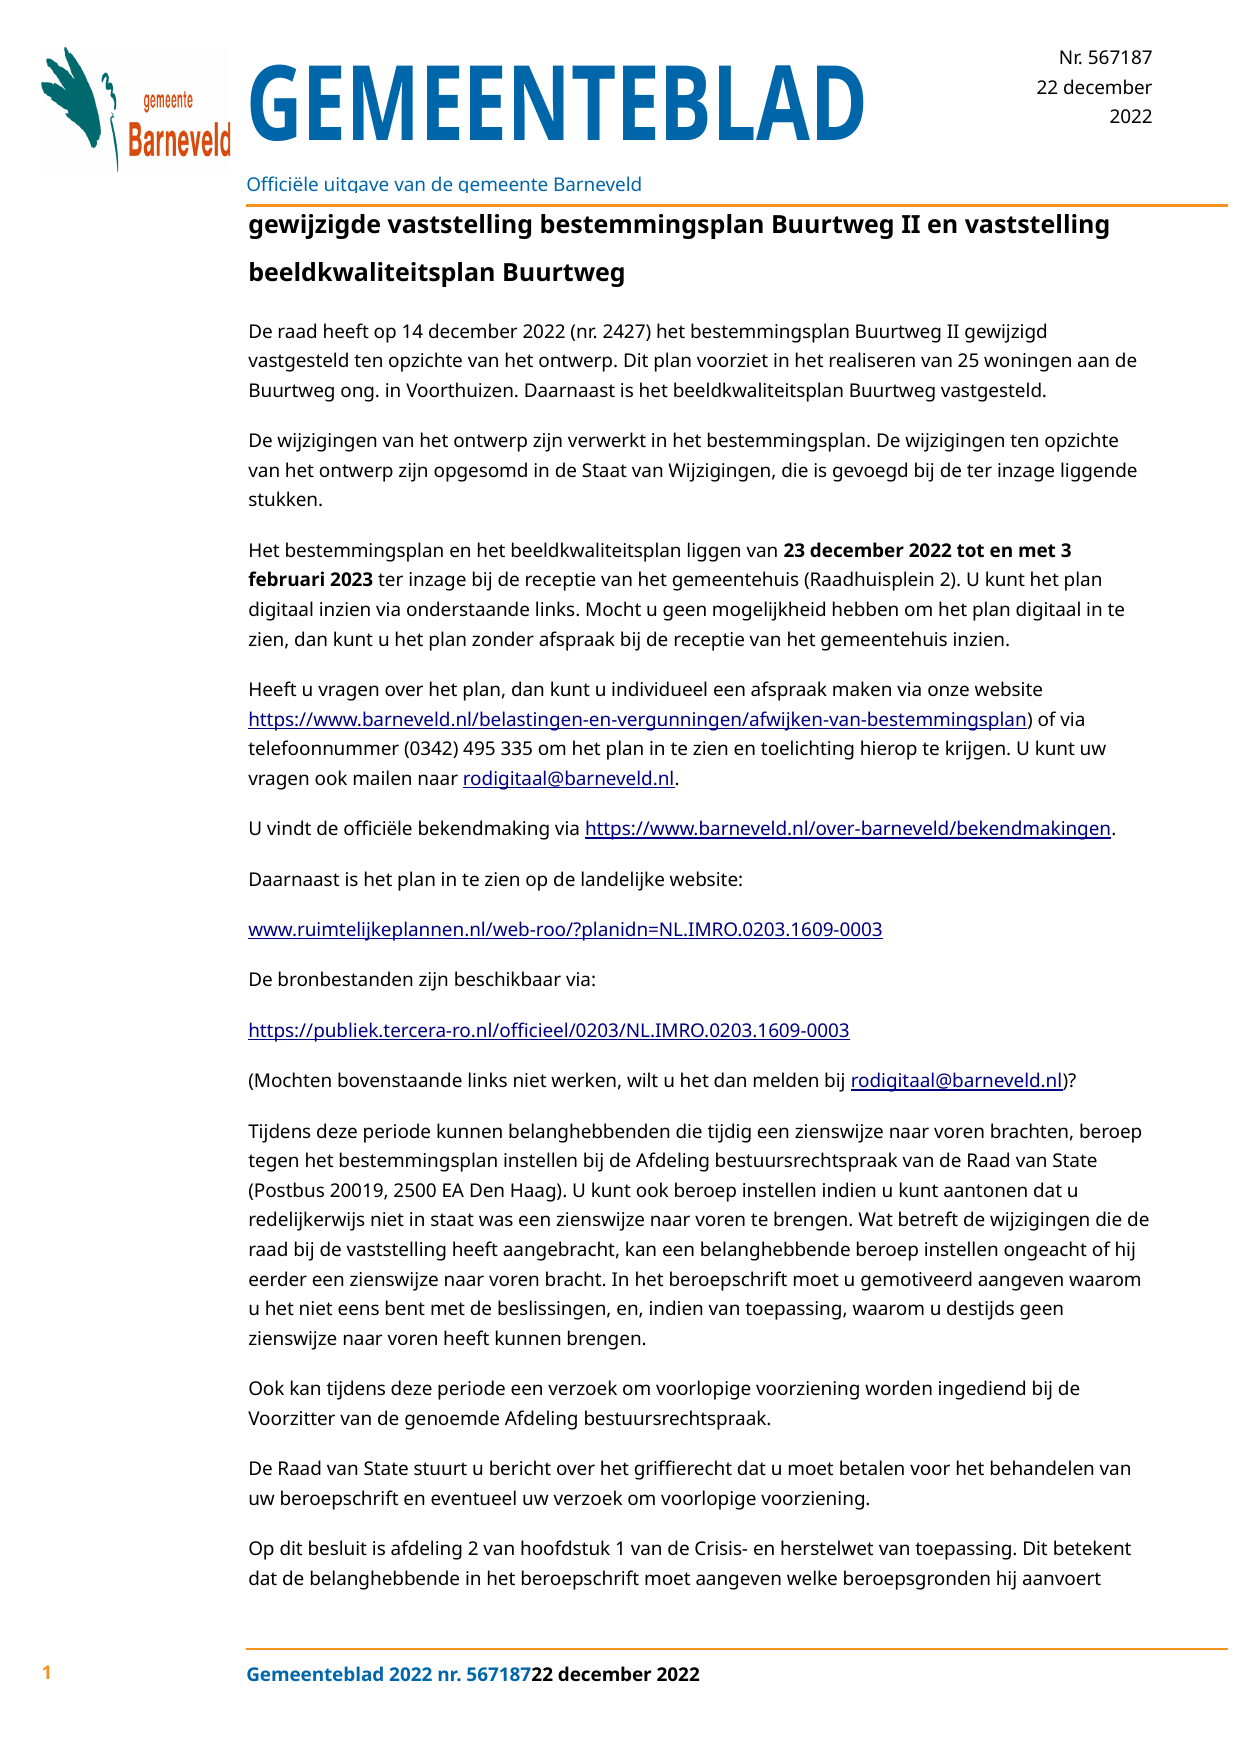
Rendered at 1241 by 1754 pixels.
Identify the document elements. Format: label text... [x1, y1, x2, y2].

text https://publiek.tercera-ro.nl/officieel/0203/NL.IMRO.0203.1609-0003 [248, 1017, 1152, 1043]
text De Raad van State stuurt u bericht over het griffierecht dat u moet betalen voor het behandelen van uw beroepschrift en eventueel uw verzoek om voorlopige voorziening. [248, 1455, 1152, 1511]
text Op dit besluit is afdeling 2 van hoofdstuk 1 van de Crisis- en herstelwet van toepassing. Dit betekent dat de belanghebbende in het beroepschrift moet aangeven welke beroepsgronden hij aanvoert [248, 1535, 1152, 1591]
text gewijzigde vaststelling bestemmingsplan Buurtweg II en vaststelling beeldkwaliteitsplan Buurtweg [248, 207, 1152, 288]
text Heeft u vragen over het plan, dan kunt u individueel een afspraak maken via onze website https://www.barneveld.nl/belastingen-en-vergunningen/afwijken-van-bestemmingsplan) of via telefoonnummer (0342) 495 335 om het plan in te zien en toelichting hierop te krijgen. U kunt uw vragen ook mailen naar rodigitaal@barneveld.nl. [248, 676, 1152, 791]
picture [41, 47, 231, 172]
text Het bestemmingsplan en het beeldkwaliteitsplan liggen van 23 december 2022 tot en met 3 februari 2023 ter inzage bij de receptie van het gemeentehuis (Raadhuisplein 2). U kunt het plan digitaal inzien via onderstaande links. Mocht u geen mogelijkheid hebben om het plan digitaal in te zien, dan kunt u het plan zonder afspraak bij de receptie van het gemeentehuis inzien. [248, 537, 1152, 652]
text Tijdens deze periode kunnen belanghebbenden die tijdig een zienswijze naar voren brachten, beroep tegen het bestemmingsplan instellen bij de Afdeling bestuursrechtspraak van de Raad van State (Postbus 20019, 2500 EA Den Haag). U kunt ook beroep instellen indien u kunt aantonen dat u redelijkerwijs niet in staat was een zienswijze naar voren te brengen. Wat betreft de wijzigingen die de raad bij de vaststelling heeft aangebracht, kan een belanghebbende beroep instellen ongeacht of hij eerder een zienswijze naar voren bracht. In het beroepschrift moet u gemotiveerd aangeven waarom u het niet eens bent met de beslissingen, en, indien van toepassing, waarom u destijds geen zienswijze naar voren heeft kunnen brengen. [248, 1118, 1152, 1351]
text De wijzigingen van het ontwerp zijn verwerkt in het bestemmingsplan. De wijzigingen ten opzichte van het ontwerp zijn opgesomd in de Staat van Wijzigingen, die is gevoegd bij de ter inzage liggende stukken. [248, 427, 1152, 512]
text (Mochten bovenstaande links niet werken, wilt u het dan melden bij rodigitaal@barneveld.nl)? [248, 1067, 1152, 1093]
text De raad heeft op 14 december 2022 (nr. 2427) het bestemmingsplan Buurtweg II gewijzigd vastgesteld ten opzichte van het ontwerp. Dit plan voorziet in het realiseren van 25 woningen aan de Buurtweg ong. in Voorthuizen. Daarnaast is het beeldkwaliteitsplan Buurtweg vastgesteld. [248, 318, 1152, 403]
text www.ruimtelijkeplannen.nl/web-roo/?planidn=NL.IMRO.0203.1609-0003 [248, 916, 1152, 942]
text De bronbestanden zijn beschikbaar via: [248, 967, 1152, 992]
text Ook kan tijdens deze periode een verzoek om voorlopige voorziening worden ingediend bij de Voorzitter van de genoemde Afdeling bestuursrechtspraak. [248, 1375, 1152, 1431]
text Daarnaast is het plan in te zien op de landelijke website: [248, 866, 1152, 892]
text U vindt de officiële bekendmaking via https://www.barneveld.nl/over-barneveld/bekendmakingen. [248, 815, 1152, 841]
